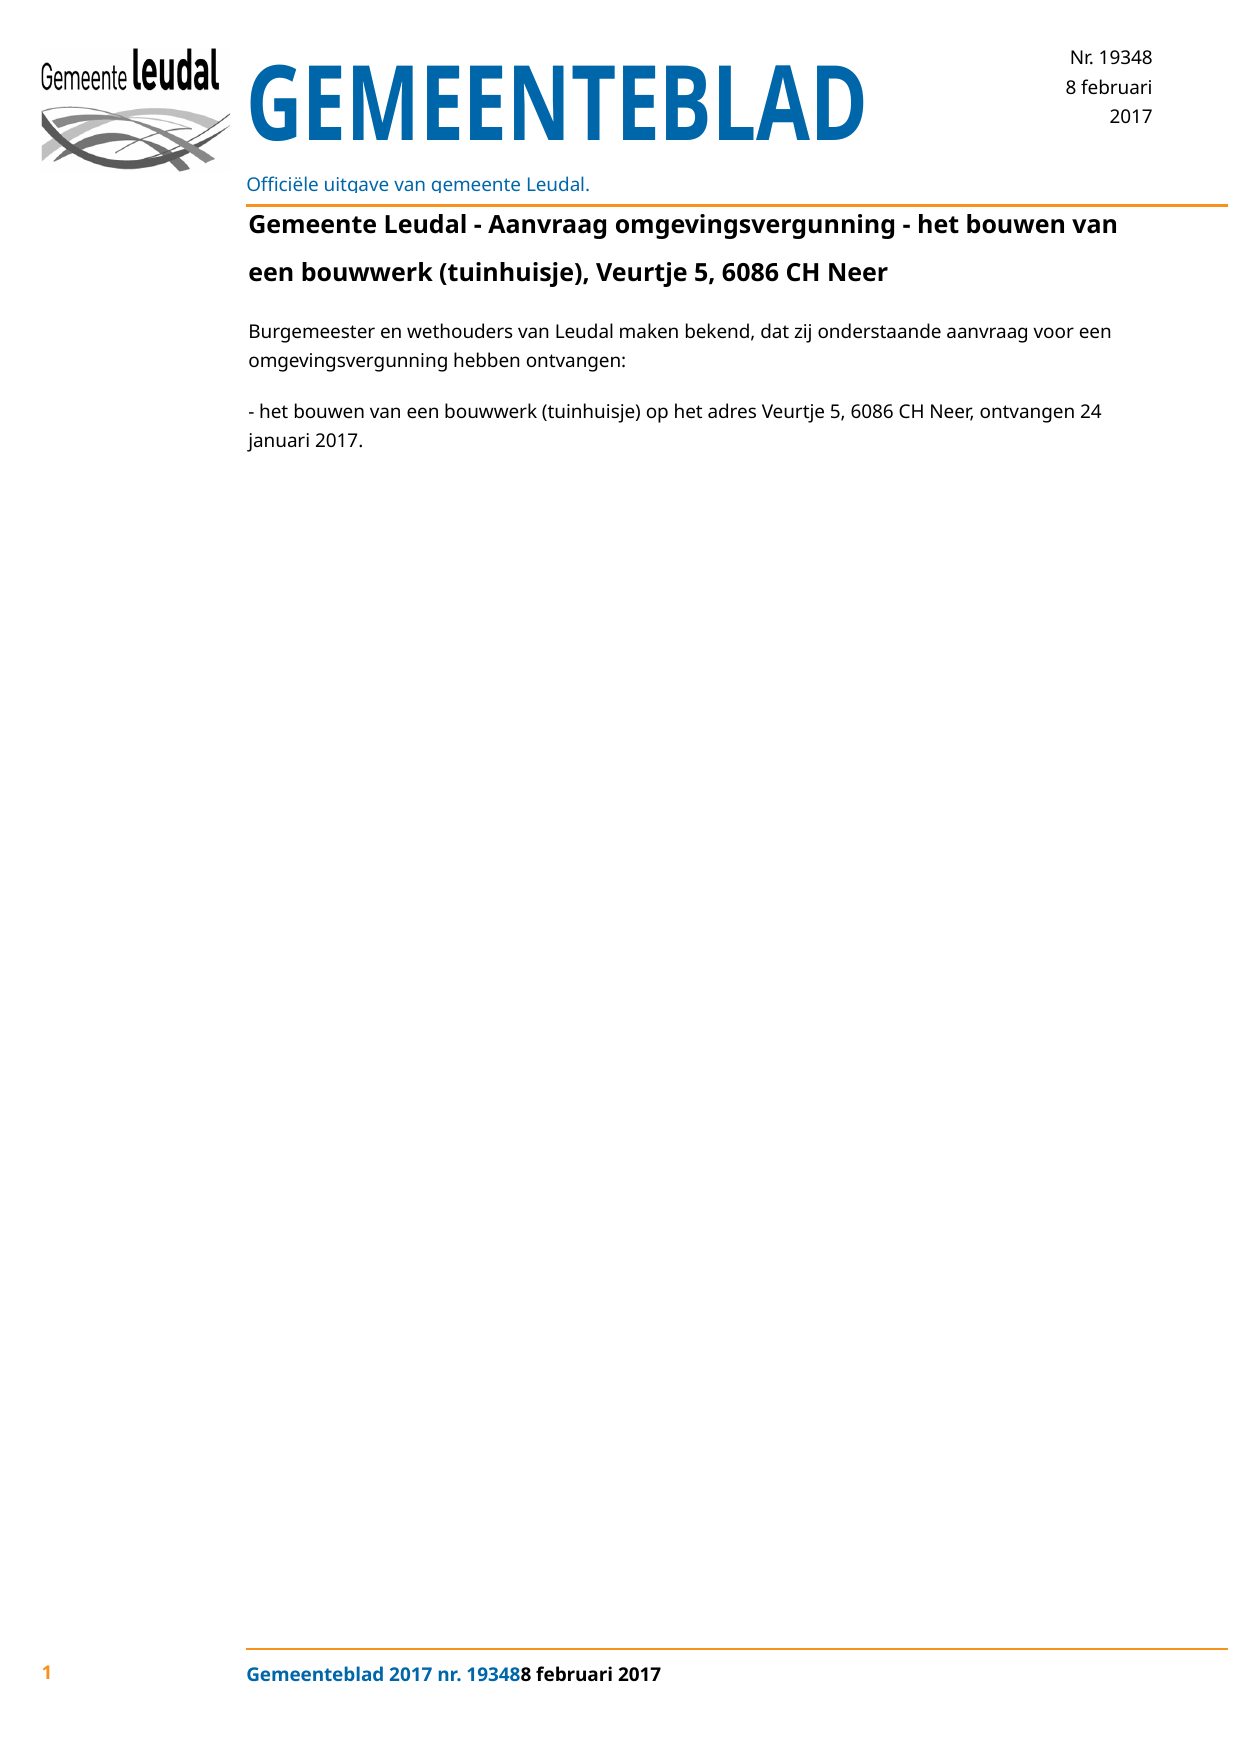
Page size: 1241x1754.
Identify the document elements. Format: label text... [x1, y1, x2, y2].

text - het bouwen van een bouwwerk (tuinhuisje) op het adres Veurtje 5, 6086 CH Neer, ontvangen 24 januari 2017. [248, 398, 1152, 453]
text Gemeente Leudal - Aanvraag omgevingsvergunning - het bouwen van een bouwwerk (tuinhuisje), Veurtje 5, 6086 CH Neer [248, 207, 1152, 288]
text Burgemeester en wethouders van Leudal maken bekend, dat zij onderstaande aanvraag voor een omgevingsvergunning hebben ontvangen: [248, 318, 1152, 373]
picture [41, 47, 231, 172]
